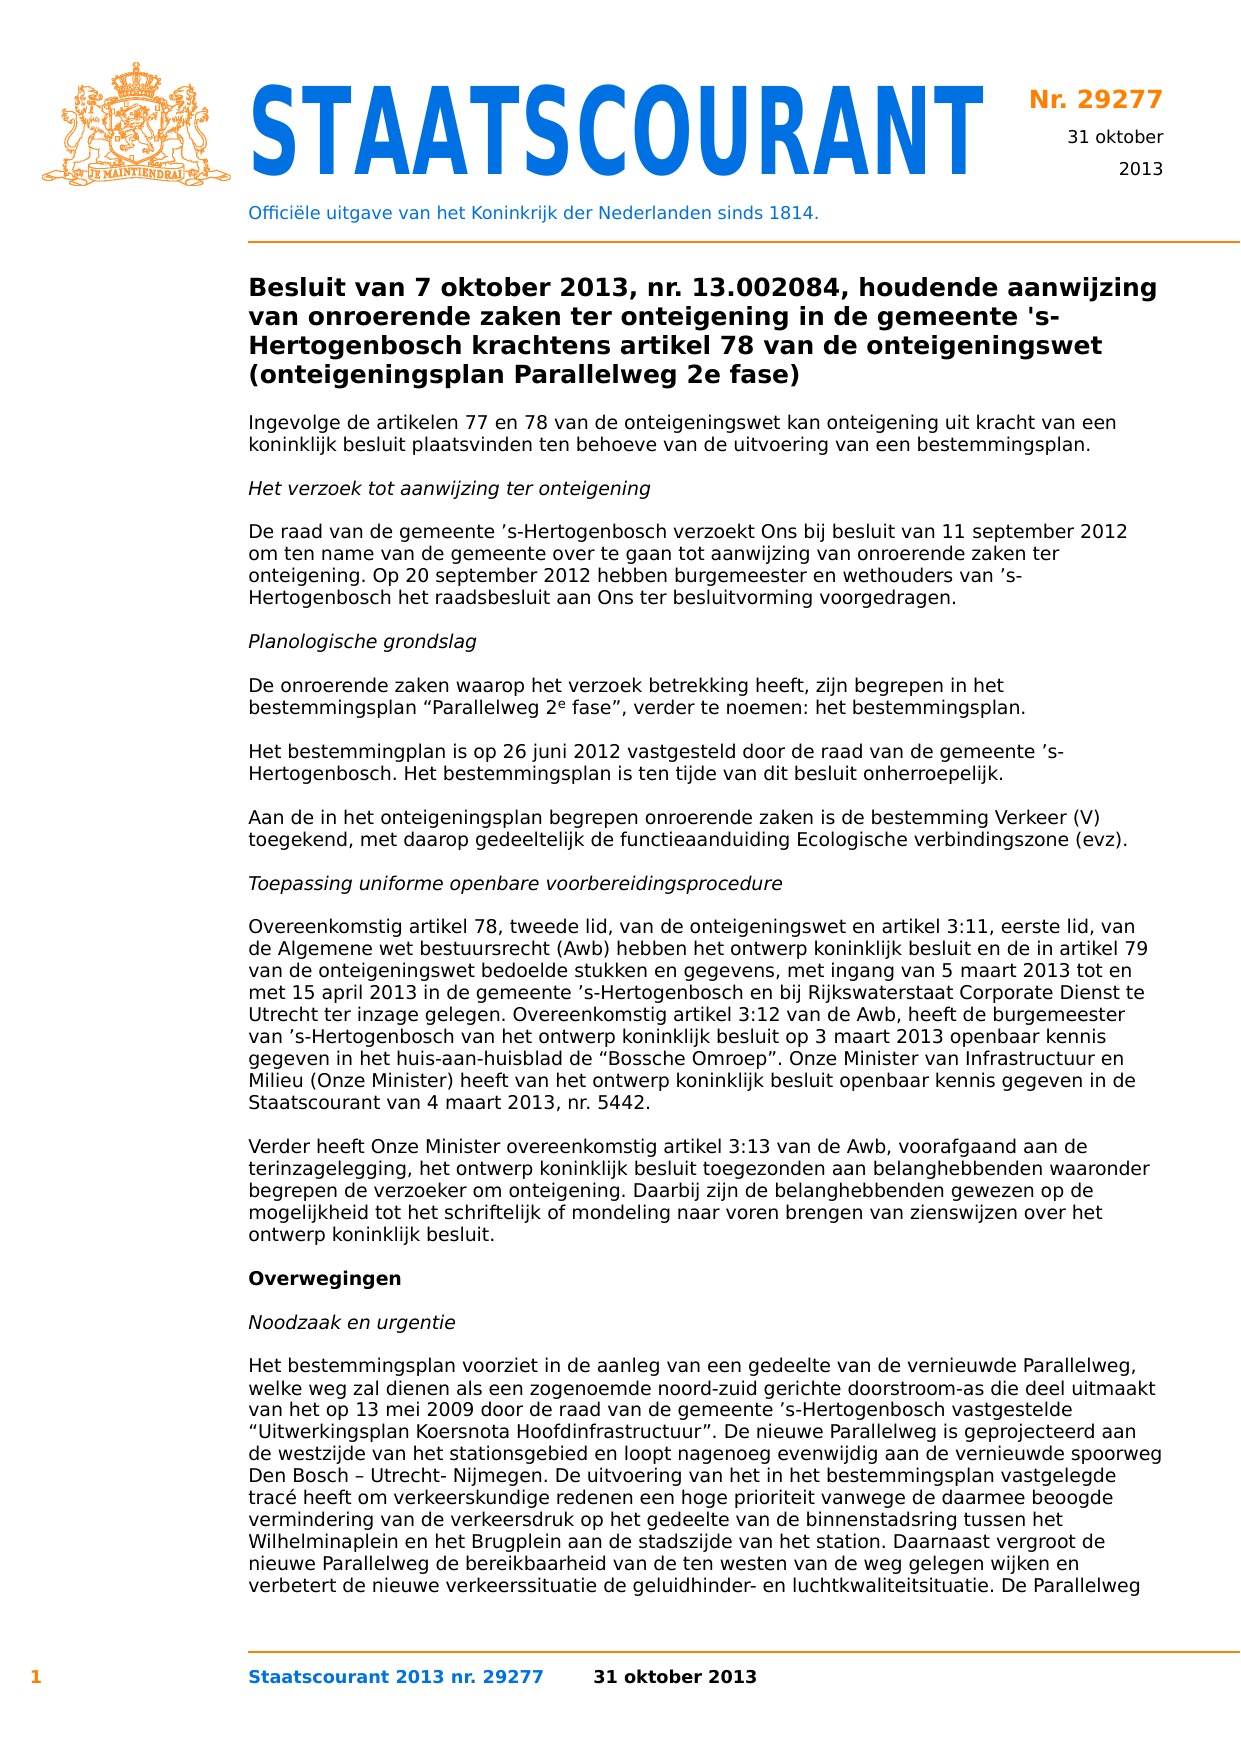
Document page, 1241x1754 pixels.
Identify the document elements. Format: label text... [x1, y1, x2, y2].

subtitle Overwegingen [248, 1268, 1163, 1290]
table_cell Officiële uitgave van het Koninkrijk der Nederlanden sinds 1814. [248, 203, 1240, 241]
table_cell 2013 [998, 153, 1240, 203]
table_header [25, 62, 248, 241]
subtitle Noodzaak en urgentie [248, 1312, 1163, 1333]
subtitle Planologische grondslag [248, 631, 1163, 653]
table_cell 31 oktober [998, 121, 1240, 153]
text Ingevolge de artikelen 77 en 78 van de onteigeningswet kan onteigening uit kracht van een koninklijk besluit plaatsvinden ten behoeve van de uitvoering van een bestemmingsplan. [248, 412, 1163, 456]
table_header Nr. 29277 [998, 62, 1240, 121]
subtitle Toepassing uniforme openbare voorbereidingsprocedure [248, 872, 1163, 894]
text Het bestemmingsplan voorziet in de aanleg van een gedeelte van de vernieuwde Parallelweg, welke weg zal dienen als een zogenoemde noord-zuid gerichte doorstroom-as die deel uitmaakt van het op 13 mei 2009 door de raad van de gemeente ’s-Hertogenbosch vastgestelde “Uitwerkingsplan Koersnota Hoofdinfrastructuur”. De nieuwe Parallelweg is geprojecteerd aan de westzijde van het stationsgebied en loopt nagenoeg evenwijdig aan de vernieuwde spoorweg Den Bosch – Utrecht- Nijmegen. De uitvoering van het in het bestemmingsplan vastgelegde tracé heeft om verkeerskundige redenen een hoge prioriteit vanwege de daarmee beoogde vermindering van de verkeersdruk op het gedeelte van de binnenstadsring tussen het Wilhelminaplein en het Brugplein aan de stadszijde van het station. Daarnaast vergroot de nieuwe Parallelweg de bereikbaarheid van de ten westen van de weg gelegen wijken en verbetert de nieuwe verkeerssituatie de geluidhinder- en luchtkwaliteitsituatie. De Parallelweg [248, 1355, 1163, 1597]
text De onroerende zaken waarop het verzoek betrekking heeft, zijn begrepen in het bestemmingsplan “Parallelweg 2e fase”, verder te noemen: het bestemmingsplan. [248, 675, 1163, 719]
text Aan de in het onteigeningsplan begrepen onroerende zaken is de bestemming Verkeer (V) toegekend, met daarop gedeeltelijk de functieaanduiding Ecologische verbindingszone (evz). [248, 807, 1163, 851]
text Verder heeft Onze Minister overeenkomstig artikel 3:13 van de Awb, voorafgaand aan de terinzagelegging, het ontwerp koninklijk besluit toegezonden aan belanghebbenden waaronder begrepen de verzoeker om onteigening. Daarbij zijn de belanghebbenden gewezen op de mogelijkheid tot het schriftelijk of mondeling naar voren brengen van zienswijzen over het ontwerp koninklijk besluit. [248, 1136, 1163, 1246]
table_header STAATSCOURANT [248, 62, 998, 203]
subtitle Het verzoek tot aanwijzing ter onteigening [248, 477, 1163, 499]
text De raad van de gemeente ’s-Hertogenbosch verzoekt Ons bij besluit van 11 september 2012 om ten name van de gemeente over te gaan tot aanwijzing van onroerende zaken ter onteigening. Op 20 september 2012 hebben burgemeester en wethouders van ’s-Hertogenbosch het raadsbesluit aan Ons ter besluitvorming voorgedragen. [248, 521, 1163, 609]
subtitle Besluit van 7 oktober 2013, nr. 13.002084, houdende aanwijzing van onroerende zaken ter onteigening in de gemeente 's-Hertogenbosch krachtens artikel 78 van de onteigeningswet (onteigeningsplan Parallelweg 2e fase) [248, 273, 1163, 390]
picture [41, 62, 231, 186]
text Overeenkomstig artikel 78, tweede lid, van de onteigeningswet en artikel 3:11, eerste lid, van de Algemene wet bestuursrecht (Awb) hebben het ontwerp koninklijk besluit en de in artikel 79 van de onteigeningswet bedoelde stukken en gegevens, met ingang van 5 maart 2013 tot en met 15 april 2013 in de gemeente ’s-Hertogenbosch en bij Rijkswaterstaat Corporate Dienst te Utrecht ter inzage gelegen. Overeenkomstig artikel 3:12 van de Awb, heeft de burgemeester van ’s-Hertogenbosch van het ontwerp koninklijk besluit op 3 maart 2013 openbaar kennis gegeven in het huis-aan-huisblad de “Bossche Omroep”. Onze Minister van Infrastructuur en Milieu (Onze Minister) heeft van het ontwerp koninklijk besluit openbaar kennis gegeven in de Staatscourant van 4 maart 2013, nr. 5442. [248, 916, 1163, 1114]
text Het bestemmingplan is op 26 juni 2012 vastgesteld door de raad van de gemeente ’s-Hertogenbosch. Het bestemmingsplan is ten tijde van dit besluit onherroepelijk. [248, 741, 1163, 785]
